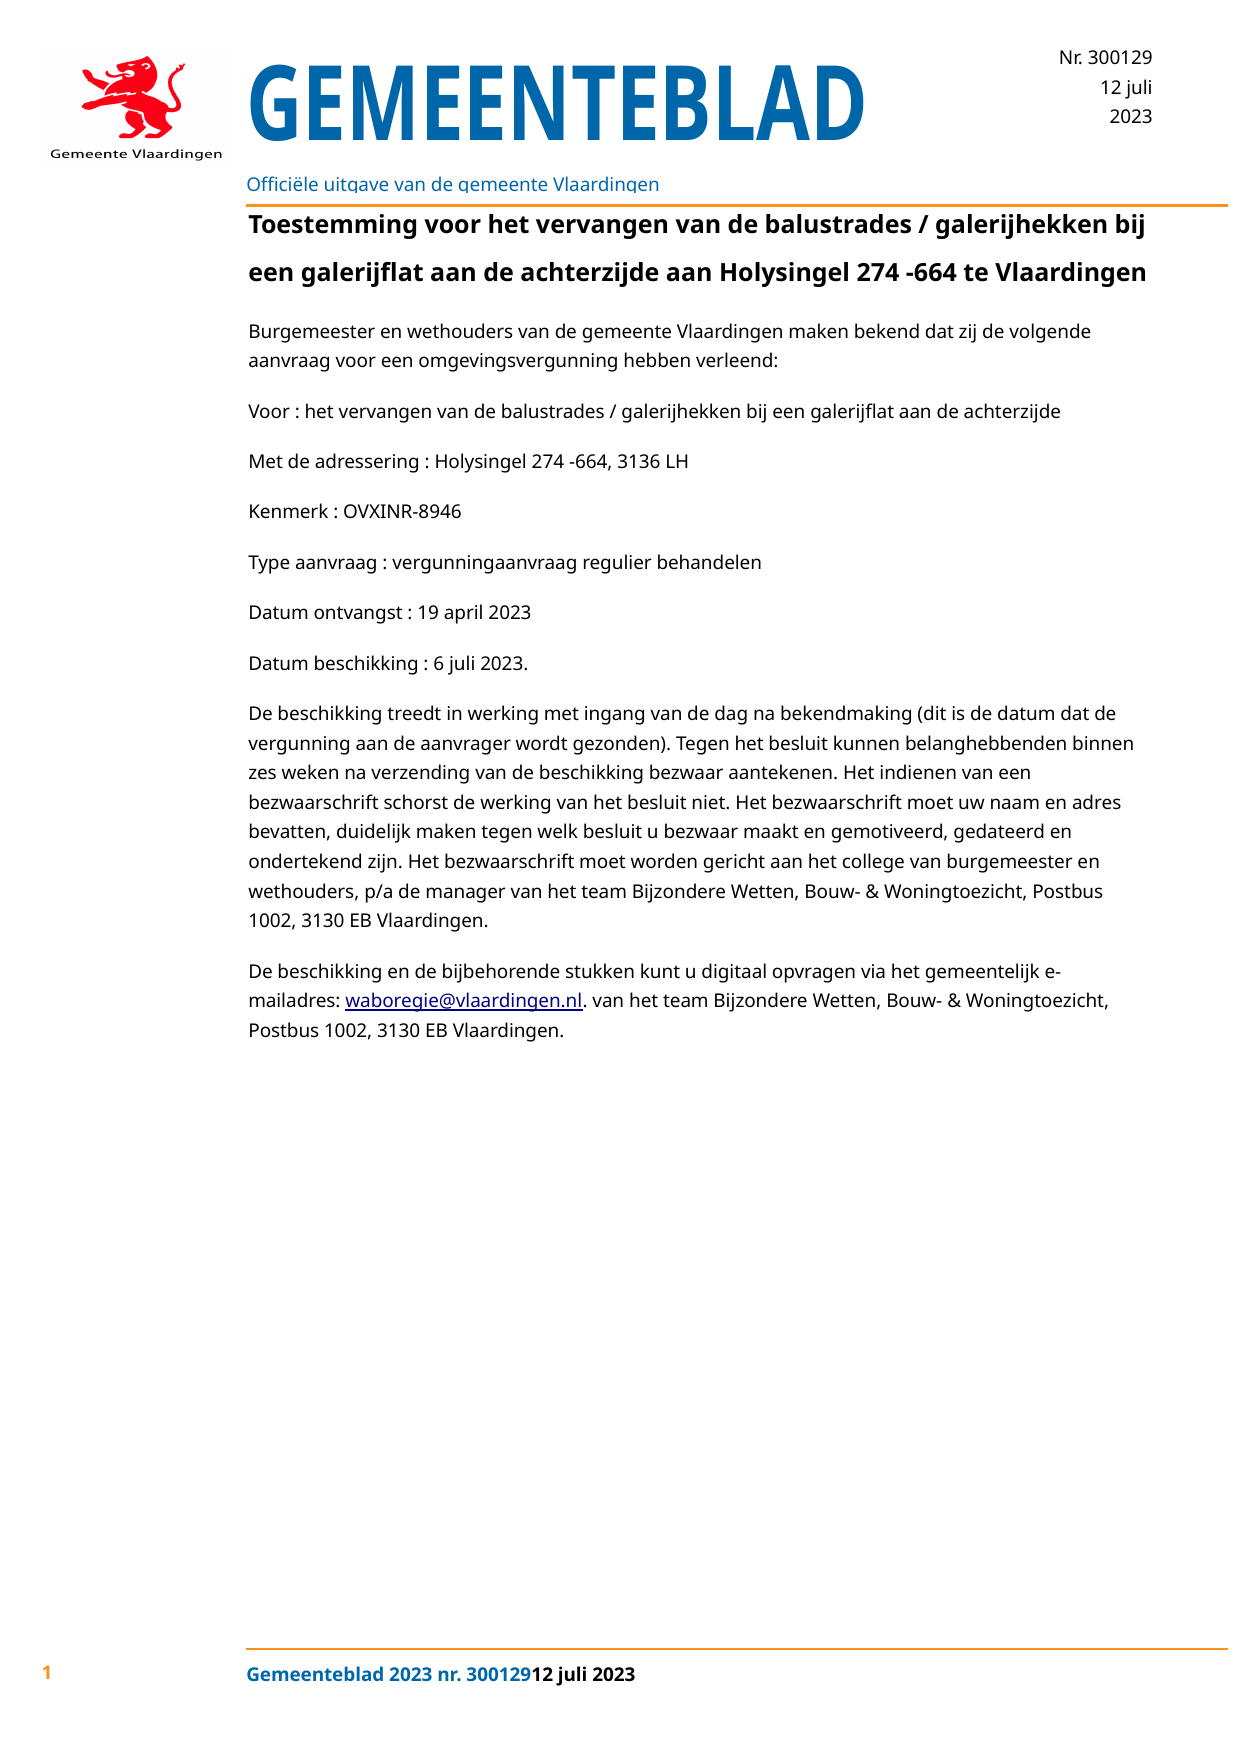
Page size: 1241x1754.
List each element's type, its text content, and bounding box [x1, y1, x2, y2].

text Burgemeester en wethouders van de gemeente Vlaardingen maken bekend dat zij de volgende aanvraag voor een omgevingsvergunning hebben verleend: [248, 318, 1152, 373]
text De beschikking treedt in werking met ingang van de dag na bekendmaking (dit is de datum dat de vergunning aan de aanvrager wordt gezonden). Tegen het besluit kunnen belanghebbenden binnen zes weken na verzending van de beschikking bezwaar aantekenen. Het indienen van een bezwaarschrift schorst de werking van het besluit niet. Het bezwaarschrift moet uw naam en adres bevatten, duidelijk maken tegen welk besluit u bezwaar maakt en gemotiveerd, gedateerd en ondertekend zijn. Het bezwaarschrift moet worden gericht aan het college van burgemeester en wethouders, p/a de manager van het team Bijzondere Wetten, Bouw- & Woningtoezicht, Postbus 1002, 3130 EB Vlaardingen. [248, 700, 1152, 933]
text Met de adressering : Holysingel 274 -664, 3136 LH [248, 448, 1152, 474]
picture [41, 47, 231, 172]
text Voor : het vervangen van de balustrades / galerijhekken bij een galerijflat aan de achterzijde [248, 398, 1152, 424]
text Datum ontvangst : 19 april 2023 [248, 599, 1152, 625]
text Toestemming voor het vervangen van de balustrades / galerijhekken bij een galerijflat aan de achterzijde aan Holysingel 274 -664 te Vlaardingen [248, 207, 1152, 288]
text Type aanvraag : vergunningaanvraag regulier behandelen [248, 549, 1152, 575]
text De beschikking en de bijbehorende stukken kunt u digitaal opvragen via het gemeentelijk e-mailadres: waboregie@vlaardingen.nl. van het team Bijzondere Wetten, Bouw- & Woningtoezicht, Postbus 1002, 3130 EB Vlaardingen. [248, 958, 1152, 1043]
text Datum beschikking : 6 juli 2023. [248, 650, 1152, 676]
text Kenmerk : OVXINR-8946 [248, 499, 1152, 524]
